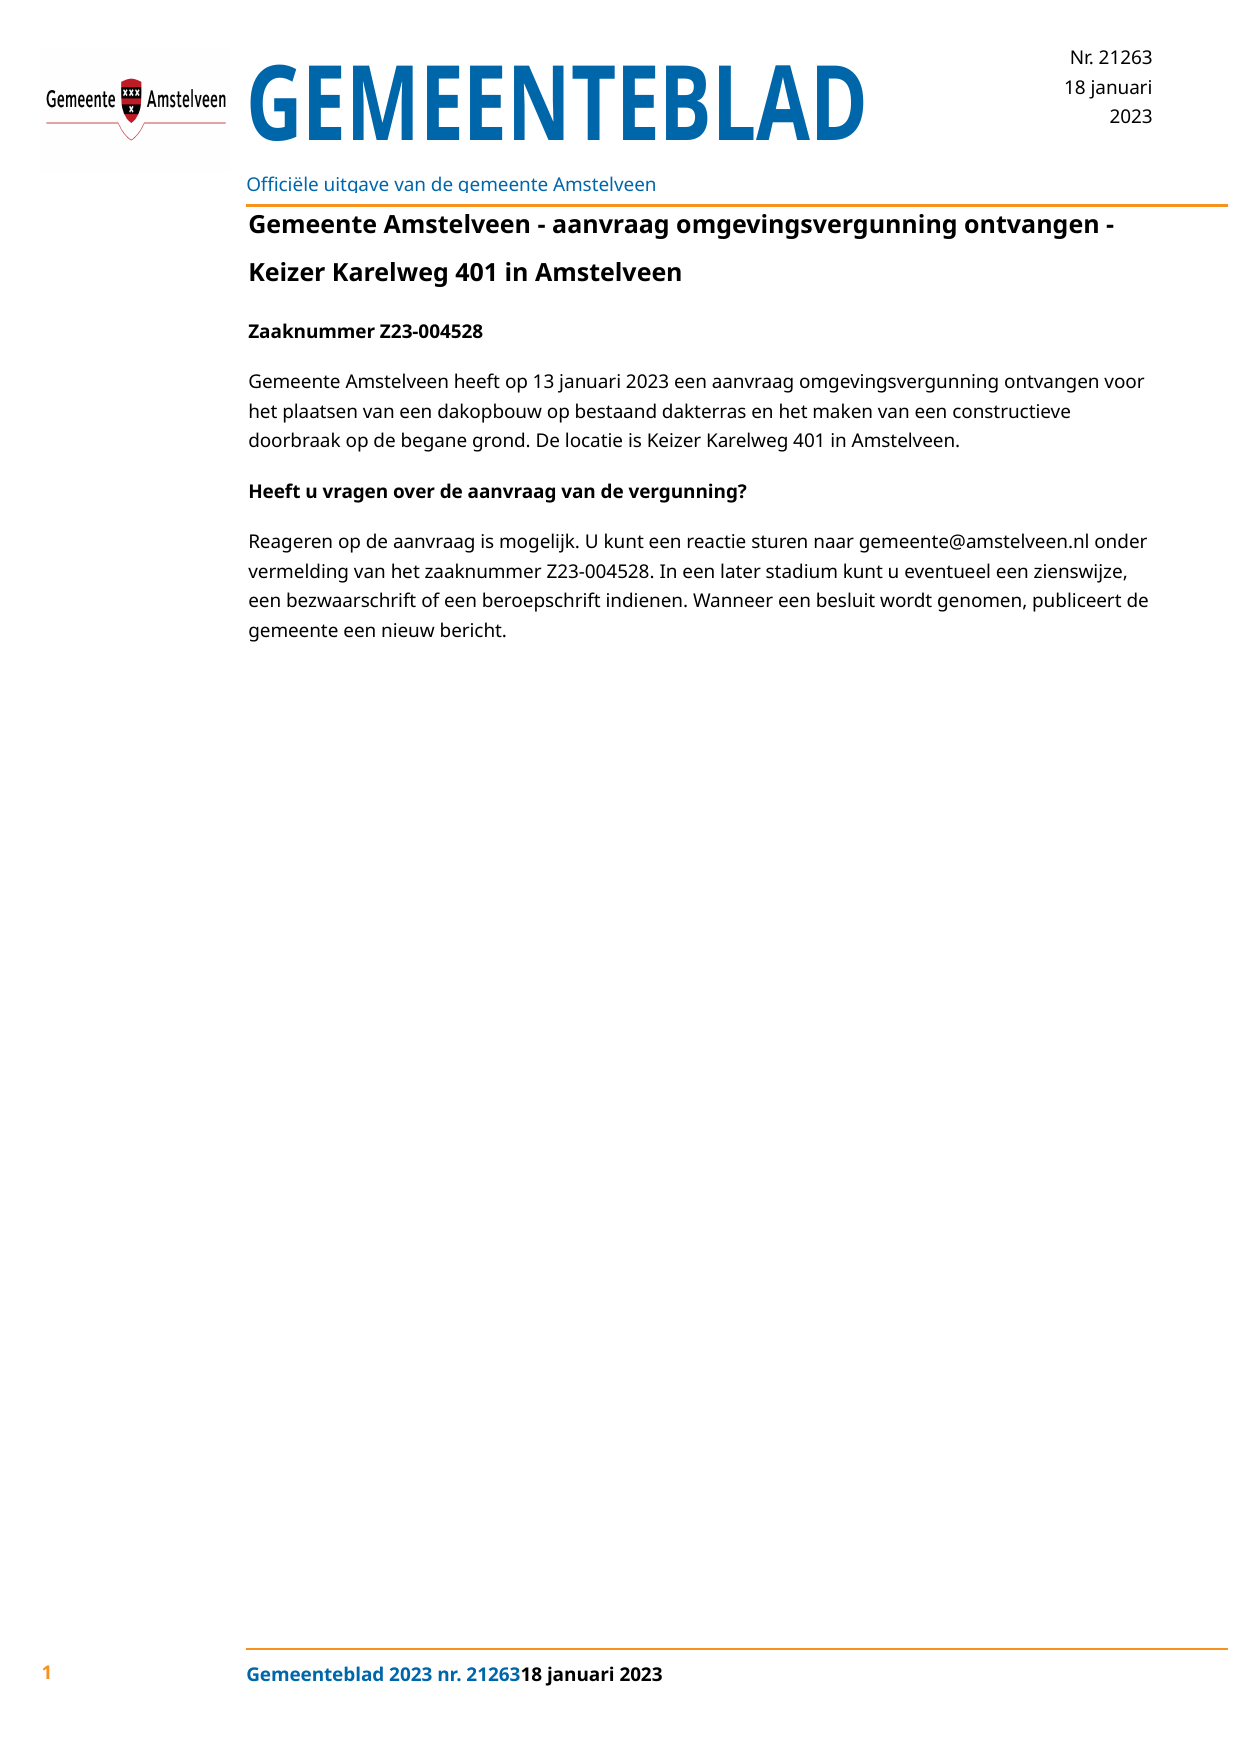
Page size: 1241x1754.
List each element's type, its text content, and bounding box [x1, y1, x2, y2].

text Zaaknummer Z23-004528 [248, 318, 1152, 344]
text Heeft u vragen over de aanvraag van de vergunning? [248, 478, 1152, 504]
text Gemeente Amstelveen - aanvraag omgevingsvergunning ontvangen - Keizer Karelweg 401 in Amstelveen [248, 207, 1152, 288]
picture [41, 47, 231, 172]
text Reageren op de aanvraag is mogelijk. U kunt een reactie sturen naar gemeente@amstelveen.nl onder vermelding van het zaaknummer Z23-004528. In een later stadium kunt u eventueel een zienswijze, een bezwaarschrift of een beroepschrift indienen. Wanneer een besluit wordt genomen, publiceert de gemeente een nieuw bericht. [248, 528, 1152, 643]
text Gemeente Amstelveen heeft op 13 januari 2023 een aanvraag omgevingsvergunning ontvangen voor het plaatsen van een dakopbouw op bestaand dakterras en het maken van een constructieve doorbraak op de begane grond. De locatie is Keizer Karelweg 401 in Amstelveen. [248, 368, 1152, 453]
